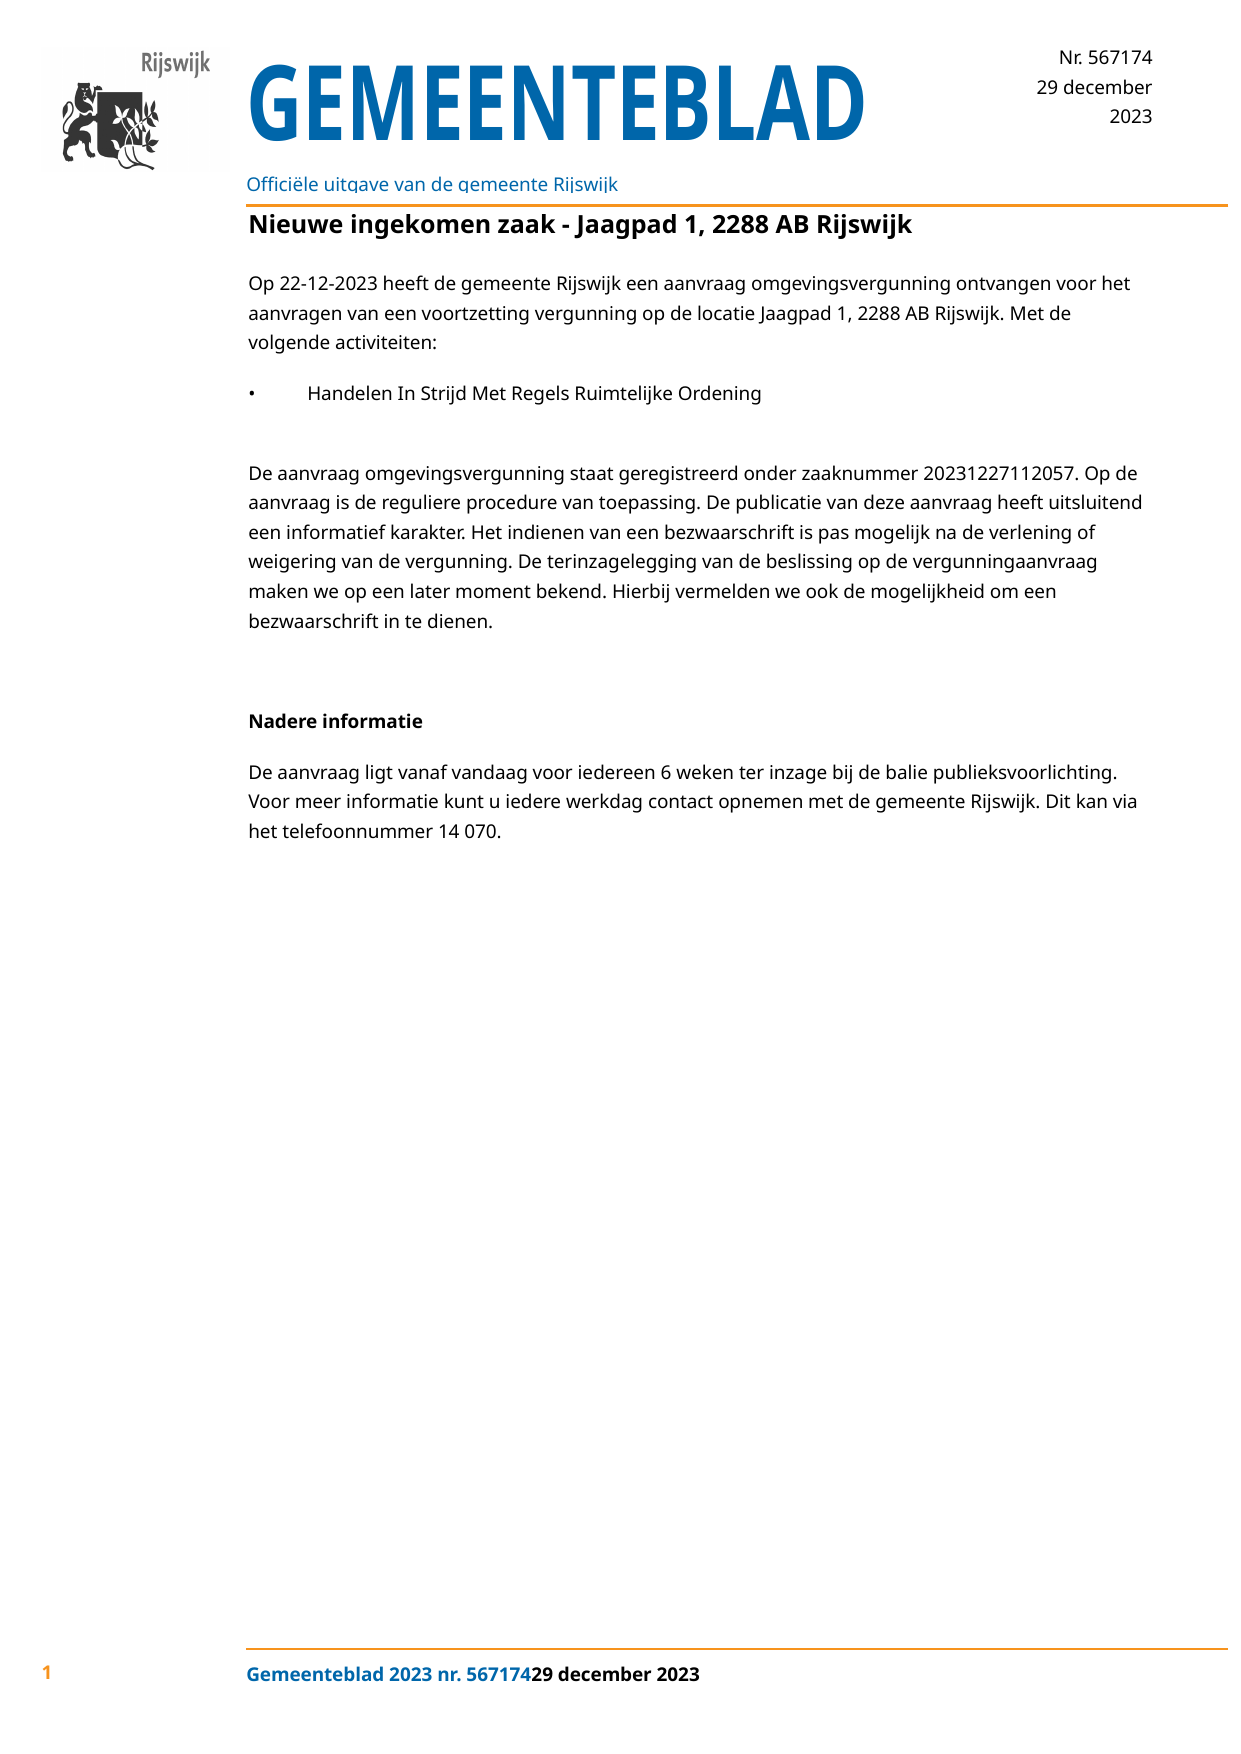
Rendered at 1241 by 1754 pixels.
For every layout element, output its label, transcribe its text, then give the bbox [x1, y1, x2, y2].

text Nieuwe ingekomen zaak - Jaagpad 1, 2288 AB Rijswijk [248, 207, 1152, 241]
list Handelen In Strijd Met Regels Ruimtelijke Ordening [248, 380, 1152, 406]
text De aanvraag omgevingsvergunning staat geregistreerd onder zaaknummer 20231227112057. Op de aanvraag is de reguliere procedure van toepassing. De publicatie van deze aanvraag heeft uitsluitend een informatief karakter. Het indienen van een bezwaarschrift is pas mogelijk na de verlening of weigering van de vergunning. De terinzagelegging van de beslissing op de vergunningaanvraag maken we op een later moment bekend. Hierbij vermelden we ook de mogelijkheid om een bezwaarschrift in te dienen. [248, 460, 1152, 633]
text Nadere informatie [248, 709, 1152, 734]
text Op 22-12-2023 heeft de gemeente Rijswijk een aanvraag omgevingsvergunning ontvangen voor het aanvragen van een voortzetting vergunning op de locatie Jaagpad 1, 2288 AB Rijswijk. Met de volgende activiteiten: [248, 270, 1152, 355]
picture [41, 47, 231, 172]
text De aanvraag ligt vanaf vandaag voor iedereen 6 weken ter inzage bij de balie publieksvoorlichting. Voor meer informatie kunt u iedere werkdag contact opnemen met de gemeente Rijswijk. Dit kan via het telefoonnummer 14 070. [248, 759, 1152, 844]
